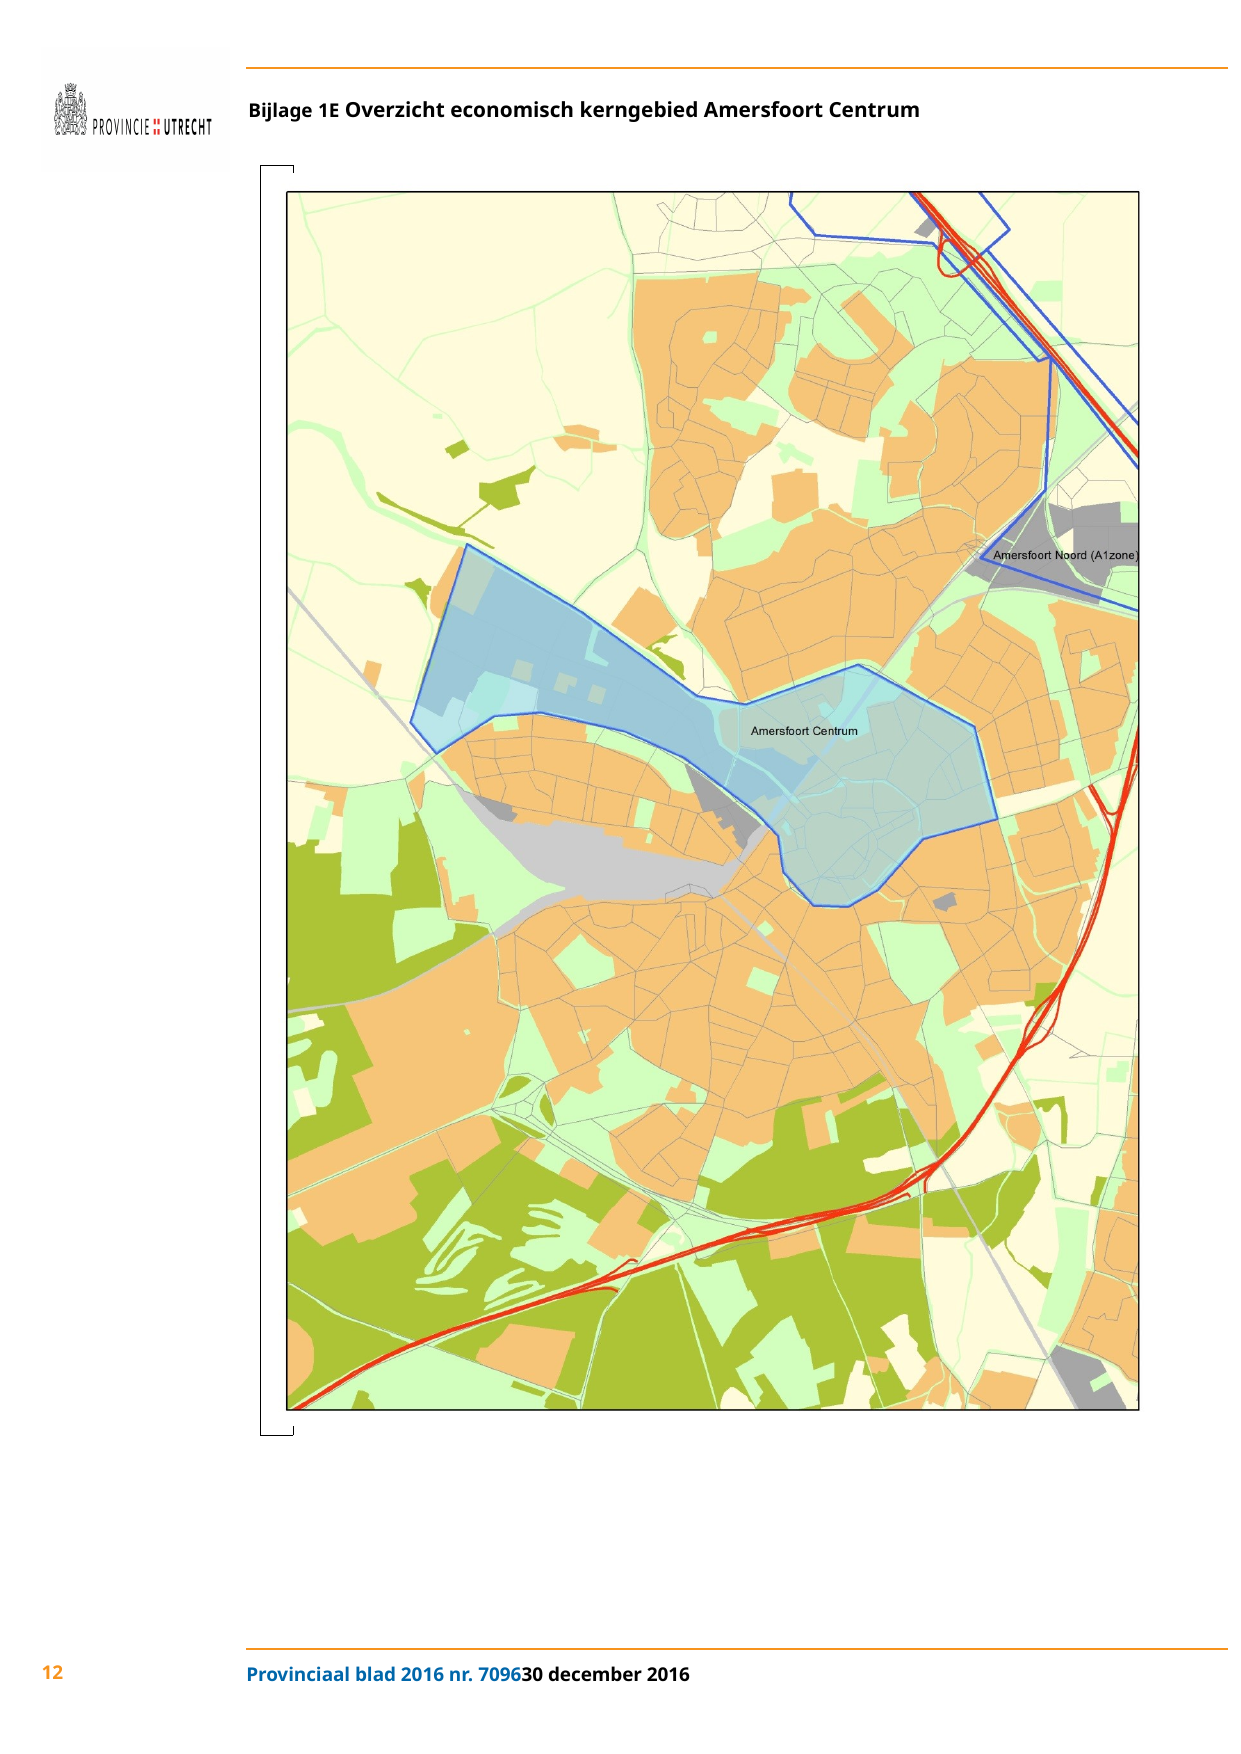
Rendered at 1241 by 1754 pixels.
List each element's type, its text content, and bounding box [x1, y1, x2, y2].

text Bijlage 1E Overzicht economisch kerngebied Amersfoort Centrum [248, 95, 1152, 123]
picture [268, 173, 1155, 1426]
picture [41, 47, 231, 172]
